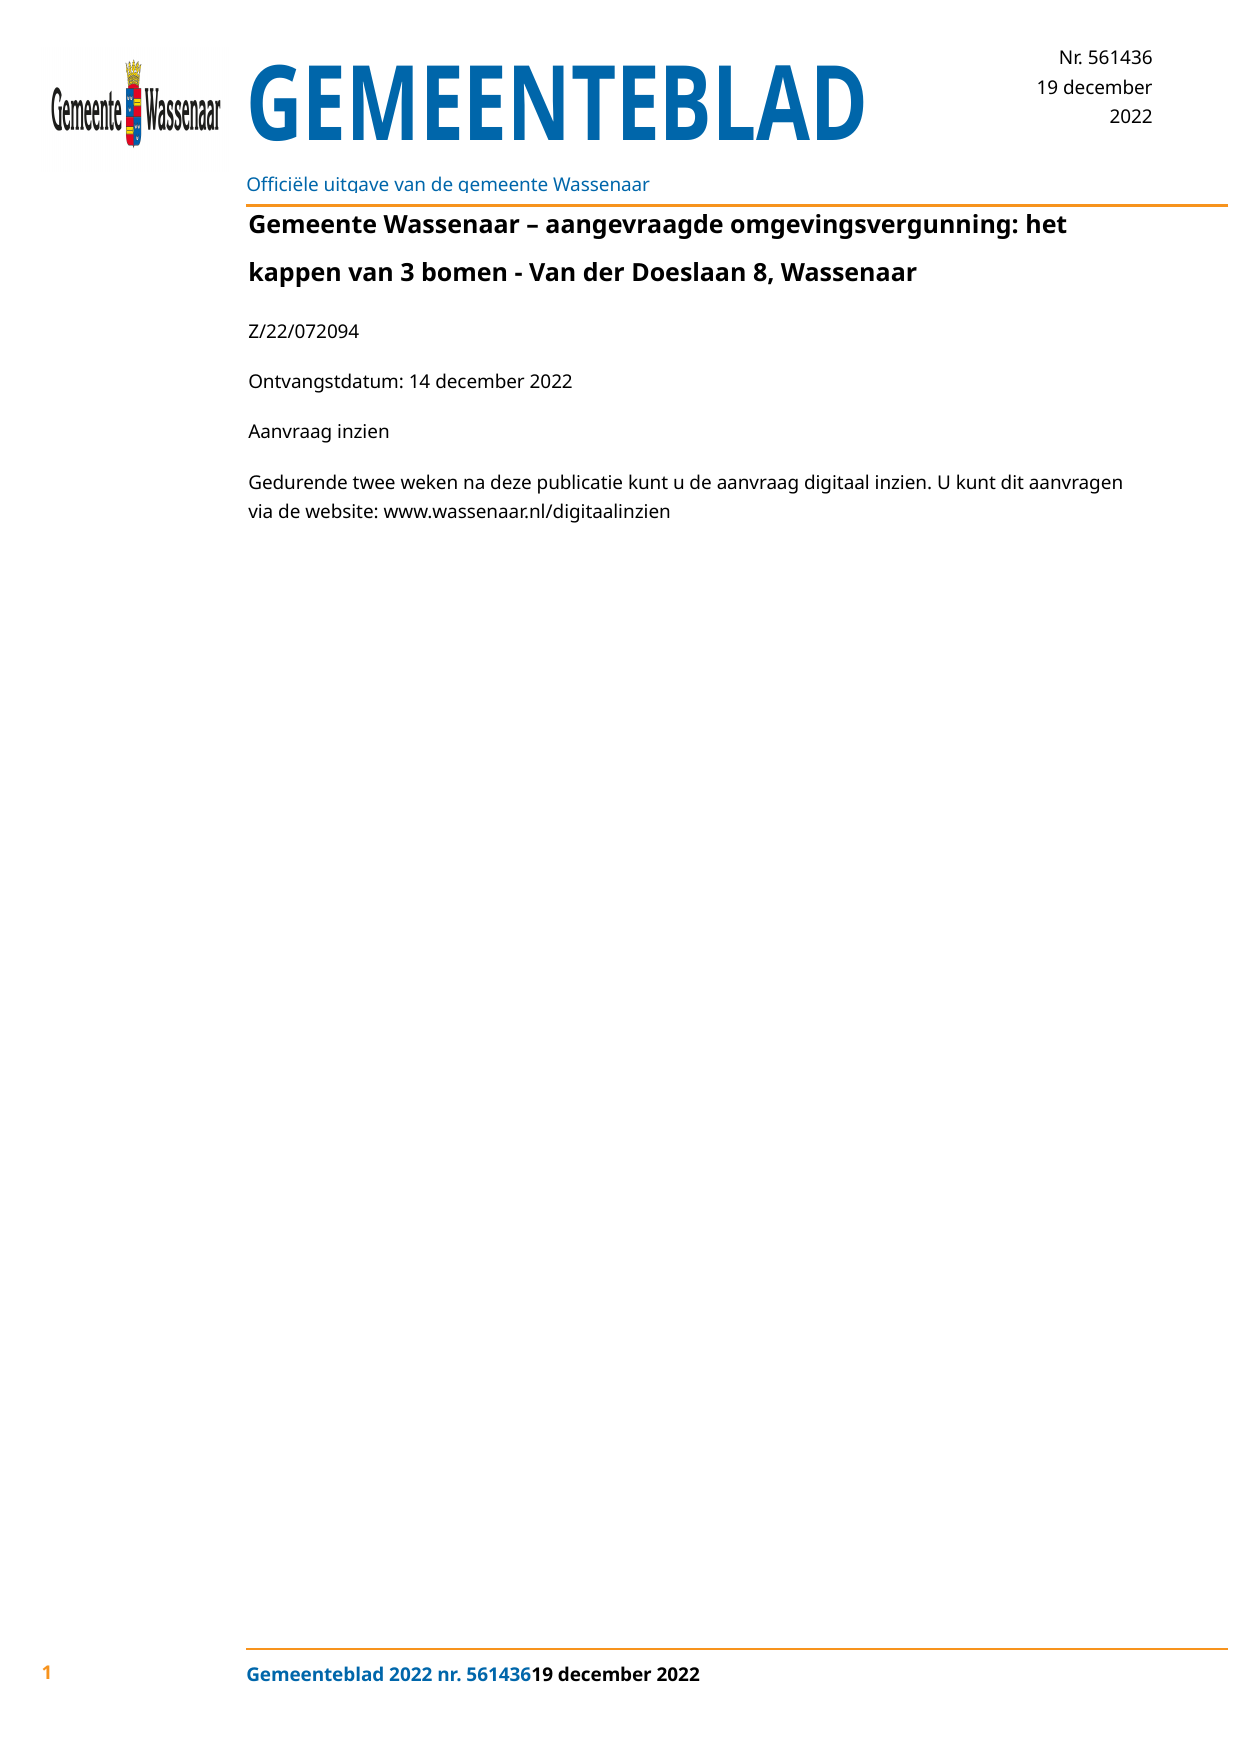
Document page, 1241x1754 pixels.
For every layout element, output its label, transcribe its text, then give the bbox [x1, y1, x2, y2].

picture [41, 47, 231, 172]
text Gedurende twee weken na deze publicatie kunt u de aanvraag digitaal inzien. U kunt dit aanvragen via de website: www.wassenaar.nl/digitaalinzien [248, 469, 1152, 524]
text Aanvraag inzien [248, 419, 1152, 444]
text Gemeente Wassenaar – aangevraagde omgevingsvergunning: het kappen van 3 bomen - Van der Doeslaan 8, Wassenaar [248, 207, 1152, 288]
text Z/22/072094 [248, 318, 1152, 344]
text Ontvangstdatum: 14 december 2022 [248, 368, 1152, 394]
